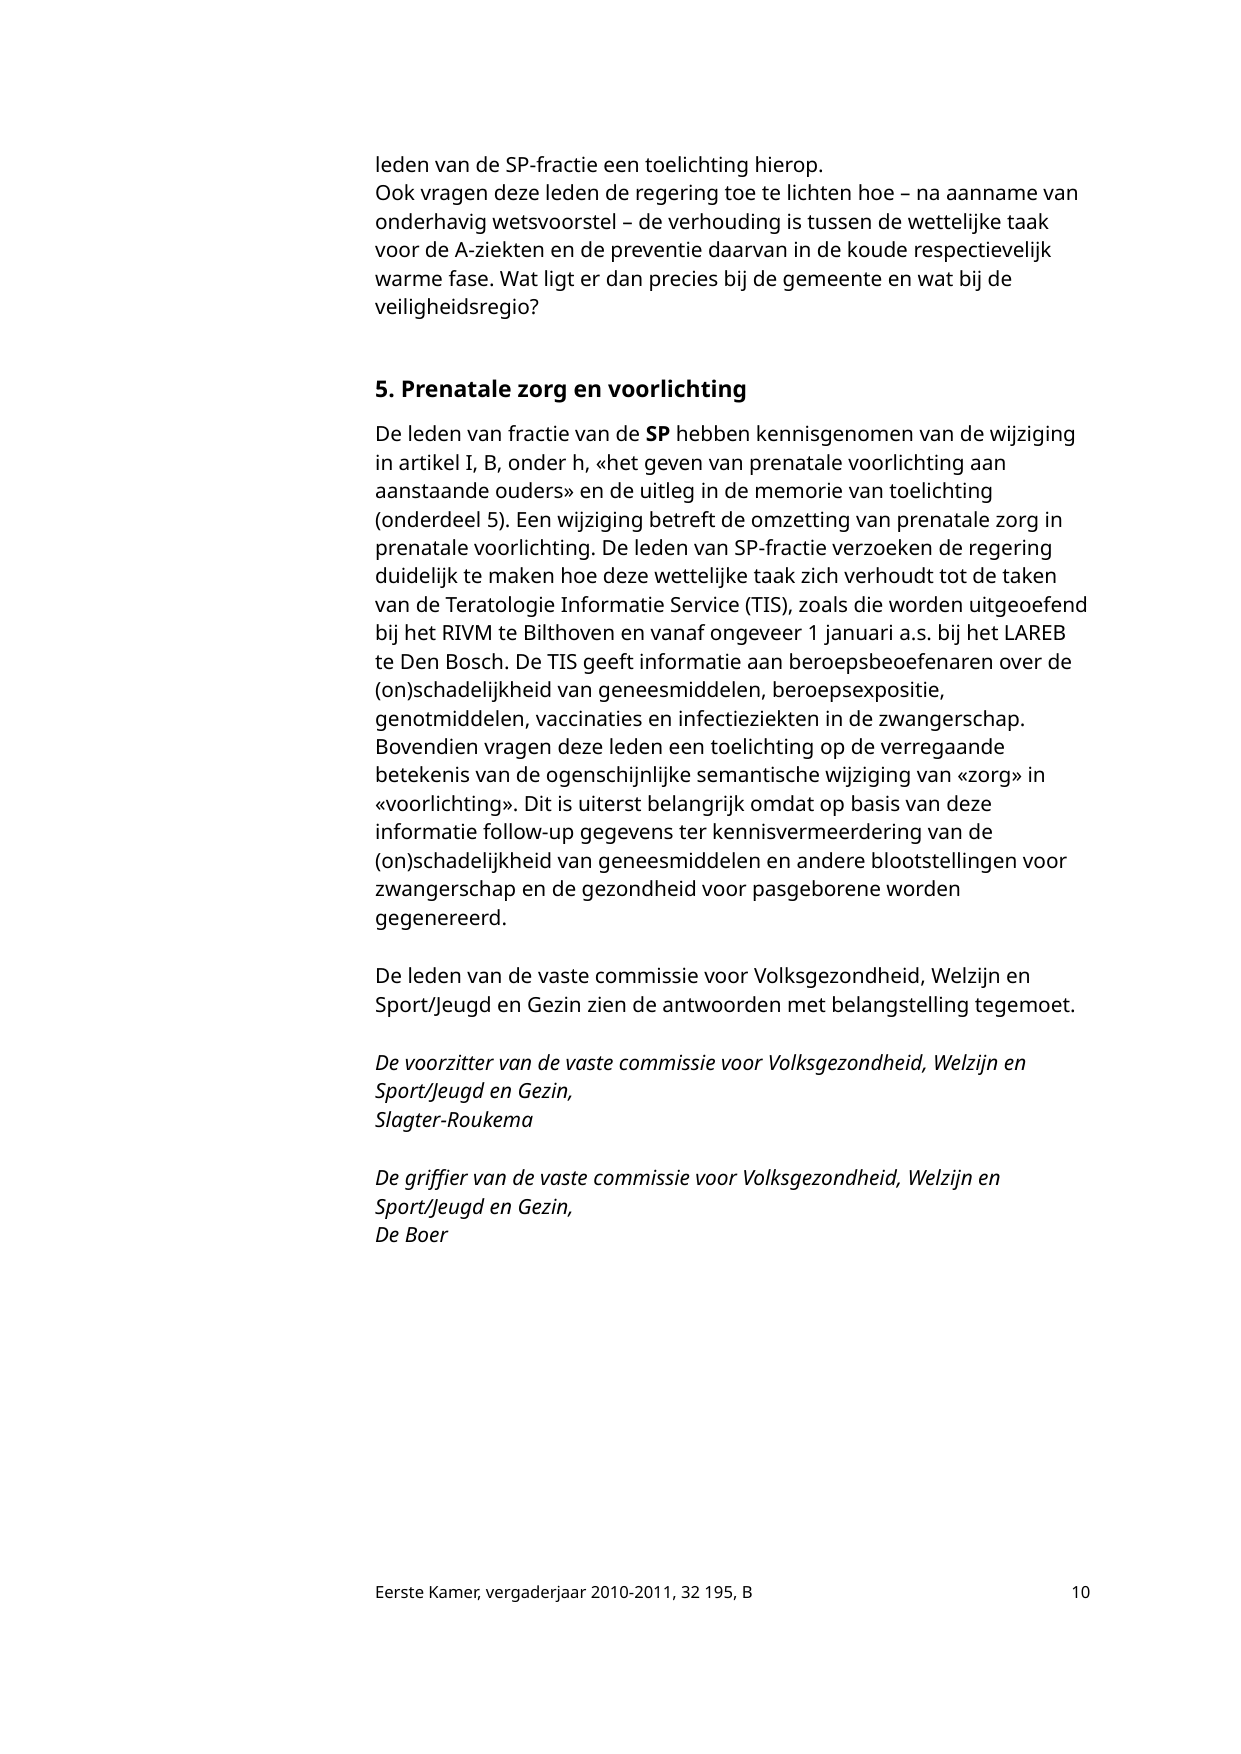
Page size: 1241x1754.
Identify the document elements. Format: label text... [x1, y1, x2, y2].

text De leden van fractie van de SP hebben kennisgenomen van de wijziging in artikel I, B, onder h, «het geven van prenatale voorlichting aan aanstaande ouders» en de uitleg in de memorie van toelichting (onderdeel 5). Een wijziging betreft de omzetting van prenatale zorg in prenatale voorlichting. De leden van SP-fractie verzoeken de regering duidelijk te maken hoe deze wettelijke taak zich verhoudt tot de taken van de Teratologie Informatie Service (TIS), zoals die worden uitgeoefend bij het RIVM te Bilthoven en vanaf ongeveer 1 januari a.s. bij het LAREB te Den Bosch. De TIS geeft informatie aan beroepsbeoefenaren over de (on)schadelijkheid van geneesmiddelen, beroepsexpositie, genotmiddelen, vaccinaties en infectieziekten in de zwangerschap. Bovendien vragen deze leden een toelichting op de verregaande betekenis van de ogenschijnlijke semantische wijziging van «zorg» in «voorlichting». Dit is uiterst belangrijk omdat op basis van deze informatie follow-up gegevens ter kennisvermeerdering van de (on)schadelijkheid van geneesmiddelen en andere blootstellingen voor zwangerschap en de gezondheid voor pasgeborene worden gegenereerd. [375, 419, 1090, 931]
text De Boer [375, 1220, 1090, 1249]
text leden van de SP-fractie een toelichting hierop. [375, 150, 1090, 178]
text De leden van de vaste commissie voor Volksgezondheid, Welzijn en Sport/Jeugd en Gezin zien de antwoorden met belangstelling tegemoet. [375, 961, 1090, 1018]
text Ook vragen deze leden de regering toe te lichten hoe – na aanname van onderhavig wetsvoorstel – de verhouding is tussen de wettelijke taak voor de A-ziekten en de preventie daarvan in de koude respectievelijk warme fase. Wat ligt er dan precies bij de gemeente en wat bij de veiligheidsregio? [375, 178, 1090, 321]
text Slagter-Roukema [375, 1105, 1090, 1133]
subtitle 5. Prenatale zorg en voorlichting [375, 373, 1090, 404]
text De griffier van de vaste commissie voor Volksgezondheid, Welzijn en Sport/Jeugd en Gezin, [375, 1163, 1090, 1220]
text De voorzitter van de vaste commissie voor Volksgezondheid, Welzijn en Sport/Jeugd en Gezin, [375, 1048, 1090, 1105]
